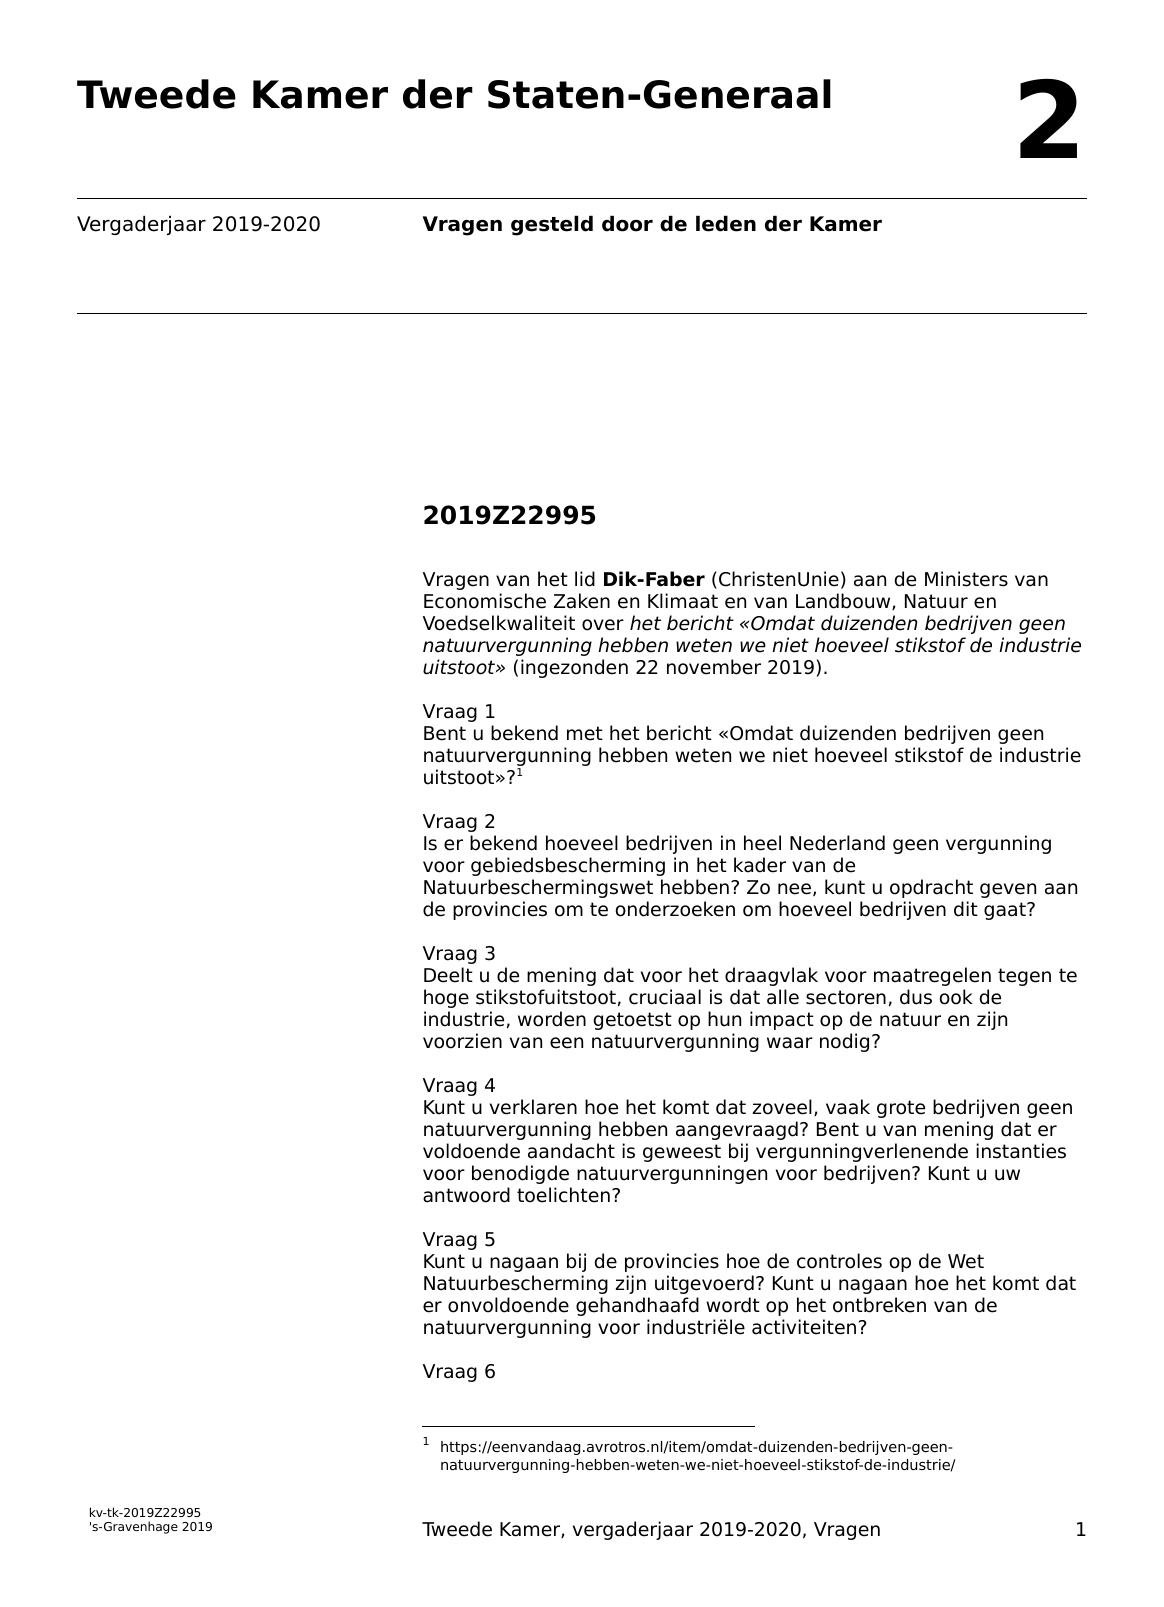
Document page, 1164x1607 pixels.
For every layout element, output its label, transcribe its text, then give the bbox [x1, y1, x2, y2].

text Bent u bekend met het bericht «Omdat duizenden bedrijven geen natuurvergunning hebben weten we niet hoeveel stikstof de industrie uitstoot»? [422, 723, 1087, 789]
text 2019Z22995 [422, 501, 1087, 531]
table_cell Vragen gesteld door de leden der Kamer [422, 199, 1087, 313]
text Kunt u nagaan bij de provincies hoe de controles op de Wet Natuurbescherming zijn uitgevoerd? Kunt u nagaan hoe het komt dat er onvoldoende gehandhaafd wordt op het ontbreken van de natuurvergunning voor industriële activiteiten? [422, 1251, 1087, 1339]
text Vraag 5 [422, 1229, 1087, 1251]
text Is er bekend hoeveel bedrijven in heel Nederland geen vergunning voor gebiedsbescherming in het kader van de Natuurbeschermingswet hebben? Zo nee, kunt u opdracht geven aan de provincies om te onderzoeken om hoeveel bedrijven dit gaat? [422, 833, 1087, 921]
text Vraag 6 [422, 1361, 1087, 1383]
table_header 2 [886, 59, 1087, 198]
table_cell Vergaderjaar 2019-2020 [77, 199, 422, 313]
table_header Tweede Kamer der Staten-Generaal [77, 59, 886, 198]
text Vraag 4 [422, 1075, 1087, 1097]
text Kunt u verklaren hoe het komt dat zoveel, vaak grote bedrijven geen natuurvergunning hebben aangevraagd? Bent u van mening dat er voldoende aandacht is geweest bij vergunningverlenende instanties voor benodigde natuurvergunningen voor bedrijven? Kunt u uw antwoord toelichten? [422, 1097, 1087, 1207]
text kv-tk-2019Z22995 [88, 1506, 323, 1520]
text Vraag 1 [422, 701, 1087, 723]
text Vraag 3 [422, 943, 1087, 965]
text 's-Gravenhage 2019 [88, 1520, 323, 1534]
text Deelt u de mening dat voor het draagvlak voor maatregelen tegen te hoge stikstofuitstoot, cruciaal is dat alle sectoren, dus ook de industrie, worden getoetst op hun impact op de natuur en zijn voorzien van een natuurvergunning waar nodig? [422, 965, 1087, 1053]
text https://eenvandaag.avrotros.nl/item/omdat-duizenden-bedrijven-geen-natuurvergunning-hebben-weten-we-niet-hoeveel-stikstof-de-industrie/ [422, 1435, 1087, 1474]
text Vraag 2 [422, 811, 1087, 833]
text Vragen van het lid Dik-Faber (ChristenUnie) aan de Ministers van Economische Zaken en Klimaat en van Landbouw, Natuur en Voedselkwaliteit over het bericht «Omdat duizenden bedrijven geen natuurvergunning hebben weten we niet hoeveel stikstof de industrie uitstoot» (ingezonden 22 november 2019). [422, 569, 1087, 679]
